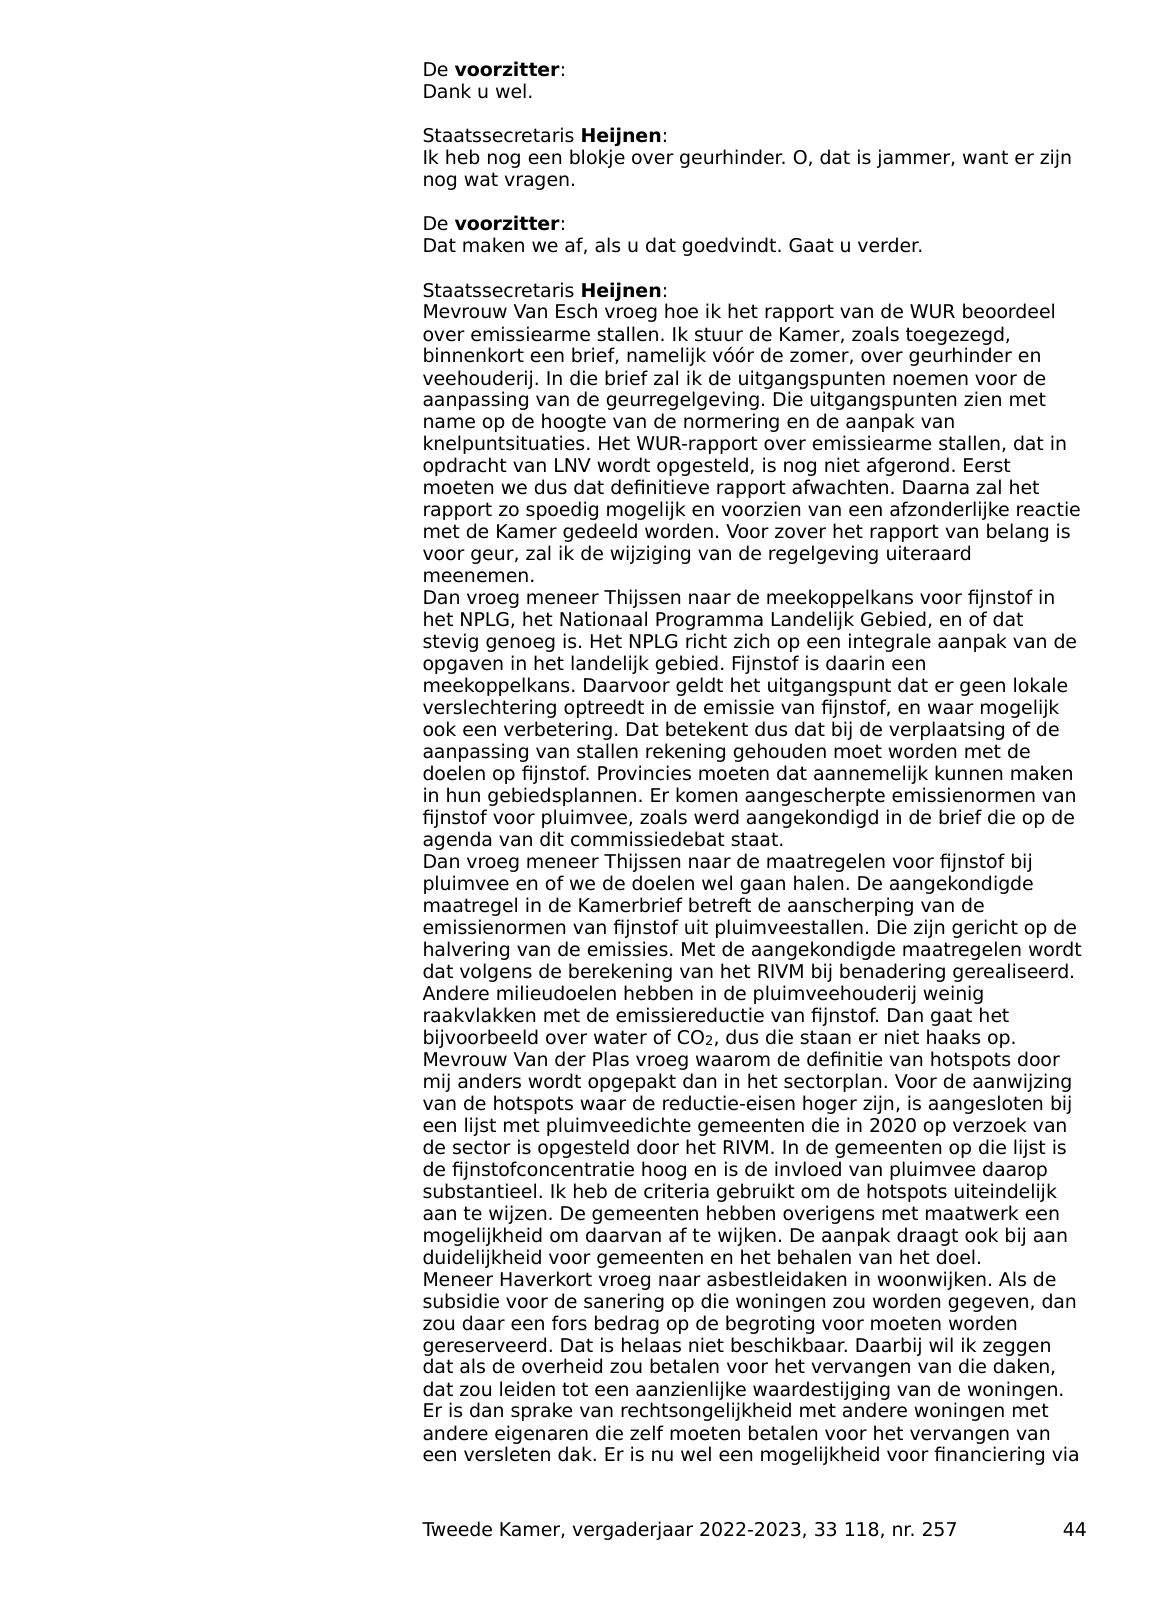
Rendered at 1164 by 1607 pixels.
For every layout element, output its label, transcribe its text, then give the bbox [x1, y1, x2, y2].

text Dan vroeg meneer Thijssen naar de meekoppelkans voor fijnstof in het NPLG, het Nationaal Programma Landelijk Gebied, en of dat stevig genoeg is. Het NPLG richt zich op een integrale aanpak van de opgaven in het landelijk gebied. Fijnstof is daarin een meekoppelkans. Daarvoor geldt het uitgangspunt dat er geen lokale verslechtering optreedt in de emissie van fijnstof, en waar mogelijk ook een verbetering. Dat betekent dus dat bij de verplaatsing of de aanpassing van stallen rekening gehouden moet worden met de doelen op fijnstof. Provincies moeten dat aannemelijk kunnen maken in hun gebiedsplannen. Er komen aangescherpte emissienormen van fijnstof voor pluimvee, zoals werd aangekondigd in de brief die op de agenda van dit commissiedebat staat. [422, 587, 1087, 851]
text Dank u wel. [422, 81, 1087, 103]
text Mevrouw Van Esch vroeg hoe ik het rapport van de WUR beoordeel over emissiearme stallen. Ik stuur de Kamer, zoals toegezegd, binnenkort een brief, namelijk vóór de zomer, over geurhinder en veehouderij. In die brief zal ik de uitgangspunten noemen voor de aanpassing van de geurregelgeving. Die uitgangspunten zien met name op de hoogte van de normering en de aanpak van knelpuntsituaties. Het WUR-rapport over emissiearme stallen, dat in opdracht van LNV wordt opgesteld, is nog niet afgerond. Eerst moeten we dus dat definitieve rapport afwachten. Daarna zal het rapport zo spoedig mogelijk en voorzien van een afzonderlijke reactie met de Kamer gedeeld worden. Voor zover het rapport van belang is voor geur, zal ik de wijziging van de regelgeving uiteraard meenemen. [422, 301, 1087, 587]
text De voorzitter: [422, 59, 1087, 81]
text Mevrouw Van der Plas vroeg waarom de definitie van hotspots door mij anders wordt opgepakt dan in het sectorplan. Voor de aanwijzing van de hotspots waar de reductie-eisen hoger zijn, is aangesloten bij een lijst met pluimveedichte gemeenten die in 2020 op verzoek van de sector is opgesteld door het RIVM. In de gemeenten op die lijst is de fijnstofconcentratie hoog en is de invloed van pluimvee daarop substantieel. Ik heb de criteria gebruikt om de hotspots uiteindelijk aan te wijzen. De gemeenten hebben overigens met maatwerk een mogelijkheid om daarvan af te wijken. De aanpak draagt ook bij aan duidelijkheid voor gemeenten en het behalen van het doel. [422, 1049, 1087, 1268]
text Dat maken we af, als u dat goedvindt. Gaat u verder. [422, 235, 1087, 257]
text De voorzitter: [422, 213, 1087, 235]
text Staatssecretaris Heijnen: [422, 125, 1087, 147]
text Staatssecretaris Heijnen: [422, 279, 1087, 301]
text Ik heb nog een blokje over geurhinder. O, dat is jammer, want er zijn nog wat vragen. [422, 147, 1087, 191]
text Meneer Haverkort vroeg naar asbestleidaken in woonwijken. Als de subsidie voor de sanering op die woningen zou worden gegeven, dan zou daar een fors bedrag op de begroting voor moeten worden gereserveerd. Dat is helaas niet beschikbaar. Daarbij wil ik zeggen dat als de overheid zou betalen voor het vervangen van die daken, dat zou leiden tot een aanzienlijke waardestijging van de woningen. Er is dan sprake van rechtsongelijkheid met andere woningen met andere eigenaren die zelf moeten betalen voor het vervangen van een versleten dak. Er is nu wel een mogelijkheid voor financiering via [422, 1268, 1087, 1466]
text Dan vroeg meneer Thijssen naar de maatregelen voor fijnstof bij pluimvee en of we de doelen wel gaan halen. De aangekondigde maatregel in de Kamerbrief betreft de aanscherping van de emissienormen van fijnstof uit pluimveestallen. Die zijn gericht op de halvering van de emissies. Met de aangekondigde maatregelen wordt dat volgens de berekening van het RIVM bij benadering gerealiseerd. Andere milieudoelen hebben in de pluimveehouderij weinig raakvlakken met de emissiereductie van fijnstof. Dan gaat het bijvoorbeeld over water of CO2, dus die staan er niet haaks op. [422, 851, 1087, 1049]
